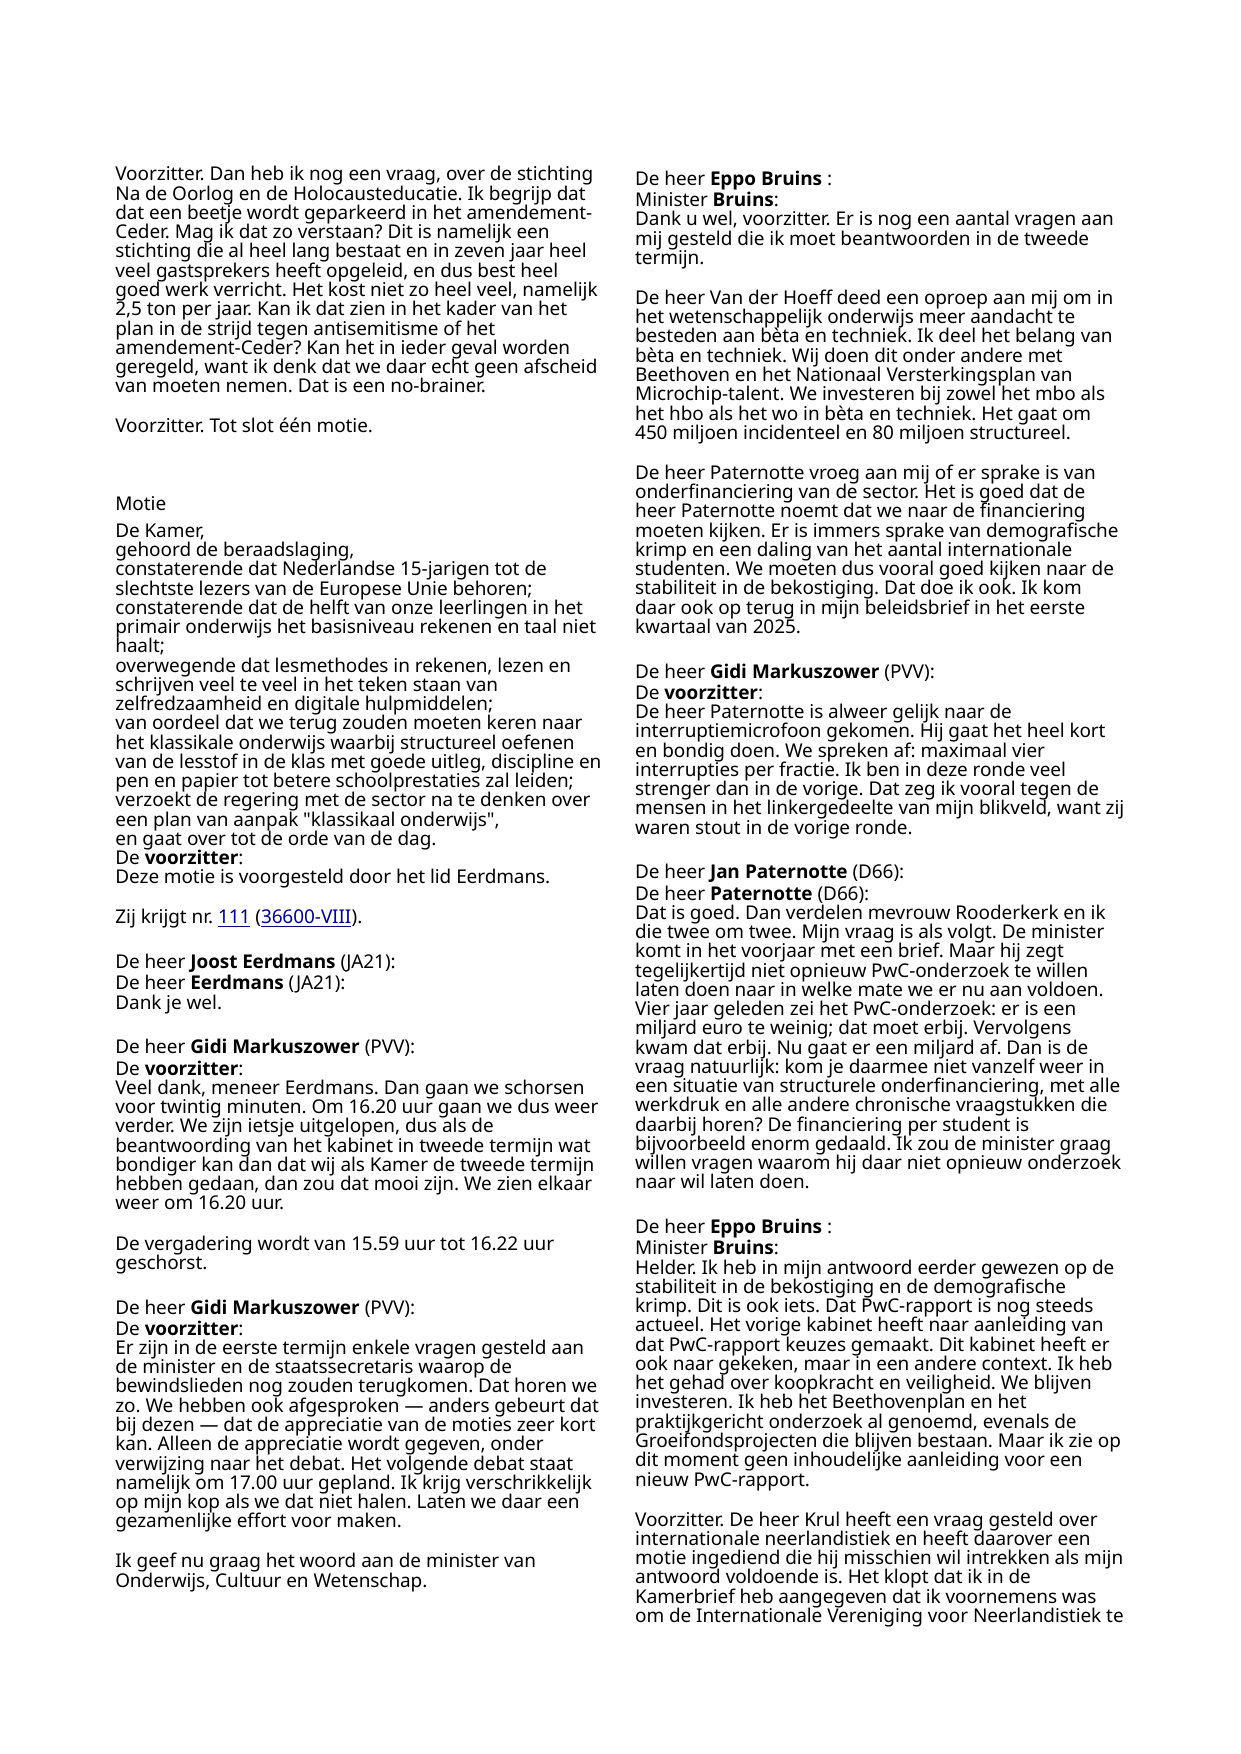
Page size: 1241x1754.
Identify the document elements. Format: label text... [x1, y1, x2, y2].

text De heer Jan Paternotte (D66): [635, 859, 1125, 884]
text constaterende dat de helft van onze leerlingen in het primair onderwijs het basisniveau rekenen en taal niet haalt; [115, 599, 605, 657]
text Voorzitter. De heer Krul heeft een vraag gesteld over internationale neerlandistiek en heeft daarover een motie ingediend die hij misschien wil intrekken als mijn antwoord voldoende is. Het klopt dat ik in de Kamerbrief heb aangegeven dat ik voornemens was om de Internationale Vereniging voor Neerlandistiek te [635, 1511, 1125, 1626]
text De heer Gidi Markuszower (PVV): [115, 1294, 605, 1319]
text De voorzitter: [115, 1319, 605, 1339]
text De voorzitter: [115, 849, 605, 868]
text Deze motie is voorgesteld door het lid Eerdmans. [115, 868, 605, 888]
text Motie [115, 490, 605, 516]
text De voorzitter: [635, 684, 1125, 703]
text Dank je wel. [115, 994, 605, 1013]
text Dank u wel, voorzitter. Er is nog een aantal vragen aan mij gesteld die ik moet beantwoorden in de tweede termijn. [635, 210, 1125, 268]
text Dat is goed. Dan verdelen mevrouw Rooderkerk en ik die twee om twee. Mijn vraag is als volgt. De minister komt in het voorjaar met een brief. Maar hij zegt tegelijkertijd niet opnieuw PwC-onderzoek te willen laten doen naar in welke mate we er nu aan voldoen. Vier jaar geleden zei het PwC-onderzoek: er is een miljard euro te weinig; dat moet erbij. Vervolgens kwam dat erbij. Nu gaat er een miljard af. Dan is de vraag natuurlijk: kom je daarmee niet vanzelf weer in een situatie van structurele onderfinanciering, met alle werkdruk en alle andere chronische vraagstukken die daarbij horen? De financiering per student is bijvoorbeeld enorm gedaald. Ik zou de minister graag willen vragen waarom hij daar niet opnieuw onderzoek naar wil laten doen. [635, 904, 1125, 1193]
text Voorzitter. Dan heb ik nog een vraag, over de stichting Na de Oorlog en de Holocausteducatie. Ik begrijp dat dat een beetje wordt geparkeerd in het amendement-Ceder. Mag ik dat zo verstaan? Dit is namelijk een stichting die al heel lang bestaat en in zeven jaar heel veel gastsprekers heeft opgeleid, en dus best heel goed werk verricht. Het kost niet zo heel veel, namelijk 2,5 ton per jaar. Kan ik dat zien in het kader van het plan in de strijd tegen antisemitisme of het amendement-Ceder? Kan het in ieder geval worden geregeld, want ik denk dat we daar echt geen afscheid van moeten nemen. Dat is een no-brainer. [115, 165, 605, 397]
text De heer Paternotte vroeg aan mij of er sprake is van onderfinanciering van de sector. Het is goed dat de heer Paternotte noemt dat we naar de financiering moeten kijken. Er is immers sprake van demografische krimp en een daling van het aantal internationale studenten. We moeten dus vooral goed kijken naar de stabiliteit in de bekostiging. Dat doe ik ook. Ik kom daar ook op terug in mijn beleidsbrief in het eerste kwartaal van 2025. [635, 464, 1125, 637]
text De heer Joost Eerdmans (JA21): [115, 949, 605, 974]
text Helder. Ik heb in mijn antwoord eerder gewezen op de stabiliteit in de bekostiging en de demografische krimp. Dit is ook iets. Dat PwC-rapport is nog steeds actueel. Het vorige kabinet heeft naar aanleiding van dat PwC-rapport keuzes gemaakt. Dit kabinet heeft er ook naar gekeken, maar in een andere context. Ik heb het gehad over koopkracht en veiligheid. We blijven investeren. Ik heb het Beethovenplan en het praktijkgericht onderzoek al genoemd, evenals de Groeifondsprojecten die blijven bestaan. Maar ik zie op dit moment geen inhoudelijke aanleiding voor een nieuw PwC-rapport. [635, 1259, 1125, 1490]
text van oordeel dat we terug zouden moeten keren naar het klassikale onderwijs waarbij structureel oefenen van de lesstof in de klas met goede uitleg, discipline en pen en papier tot betere schoolprestaties zal leiden; [115, 714, 605, 791]
text verzoekt de regering met de sector na te denken over een plan van aanpak "klassikaal onderwijs", [115, 791, 605, 830]
text Er zijn in de eerste termijn enkele vragen gesteld aan de minister en de staatssecretaris waarop de bewindslieden nog zouden terugkomen. Dat horen we zo. We hebben ook afgesproken — anders gebeurt dat bij dezen — dat de appreciatie van de moties zeer kort kan. Alleen de appreciatie wordt gegeven, onder verwijzing naar het debat. Het volgende debat staat namelijk om 17.00 uur gepland. Ik krijg verschrikkelijk op mijn kop als we dat niet halen. Laten we daar een gezamenlijke effort voor maken. [115, 1339, 605, 1532]
text Minister Bruins: [635, 191, 1125, 210]
text Voorzitter. Tot slot één motie. [115, 417, 605, 437]
text De heer Eerdmans (JA21): [115, 974, 605, 994]
text De heer Gidi Markuszower (PVV): [115, 1034, 605, 1059]
text Minister Bruins: [635, 1239, 1125, 1259]
text De heer Eppo Bruins : [635, 1214, 1125, 1239]
text De heer Paternotte (D66): [635, 884, 1125, 904]
text Ik geef nu graag het woord aan de minister van Onderwijs, Cultuur en Wetenschap. [115, 1552, 605, 1591]
text De heer Paternotte is alweer gelijk naar de interruptiemicrofoon gekomen. Hij gaat het heel kort en bondig doen. We spreken af: maximaal vier interrupties per fractie. Ik ben in deze ronde veel strenger dan in de vorige. Dat zeg ik vooral tegen de mensen in het linkergedeelte van mijn blikveld, want zij waren stout in de vorige ronde. [635, 703, 1125, 838]
text gehoord de beraadslaging, [115, 541, 605, 560]
text De Kamer, [115, 522, 605, 541]
text overwegende dat lesmethodes in rekenen, lezen en schrijven veel te veel in het teken staan van zelfredzaamheid en digitale hulpmiddelen; [115, 657, 605, 714]
text De heer Van der Hoeff deed een oproep aan mij om in het wetenschappelijk onderwijs meer aandacht te besteden aan bèta en techniek. Ik deel het belang van bèta en techniek. Wij doen dit onder andere met Beethoven en het Nationaal Versterkingsplan van Microchip-talent. We investeren bij zowel het mbo als het hbo als het wo in bèta en techniek. Het gaat om 450 miljoen incidenteel en 80 miljoen structureel. [635, 289, 1125, 443]
text Zij krijgt nr. 111 (36600-VIII). [115, 908, 605, 928]
text De vergadering wordt van 15.59 uur tot 16.22 uur geschorst. [115, 1234, 605, 1273]
text De heer Gidi Markuszower (PVV): [635, 658, 1125, 684]
text constaterende dat Nederlandse 15-jarigen tot de slechtste lezers van de Europese Unie behoren; [115, 560, 605, 599]
text De heer Eppo Bruins : [635, 165, 1125, 191]
text Veel dank, meneer Eerdmans. Dan gaan we schorsen voor twintig minuten. Om 16.20 uur gaan we dus weer verder. We zijn ietsje uitgelopen, dus als de beantwoording van het kabinet in tweede termijn wat bondiger kan dan dat wij als Kamer de tweede termijn hebben gedaan, dan zou dat mooi zijn. We zien elkaar weer om 16.20 uur. [115, 1079, 605, 1214]
text en gaat over tot de orde van de dag. [115, 830, 605, 849]
text De voorzitter: [115, 1059, 605, 1079]
